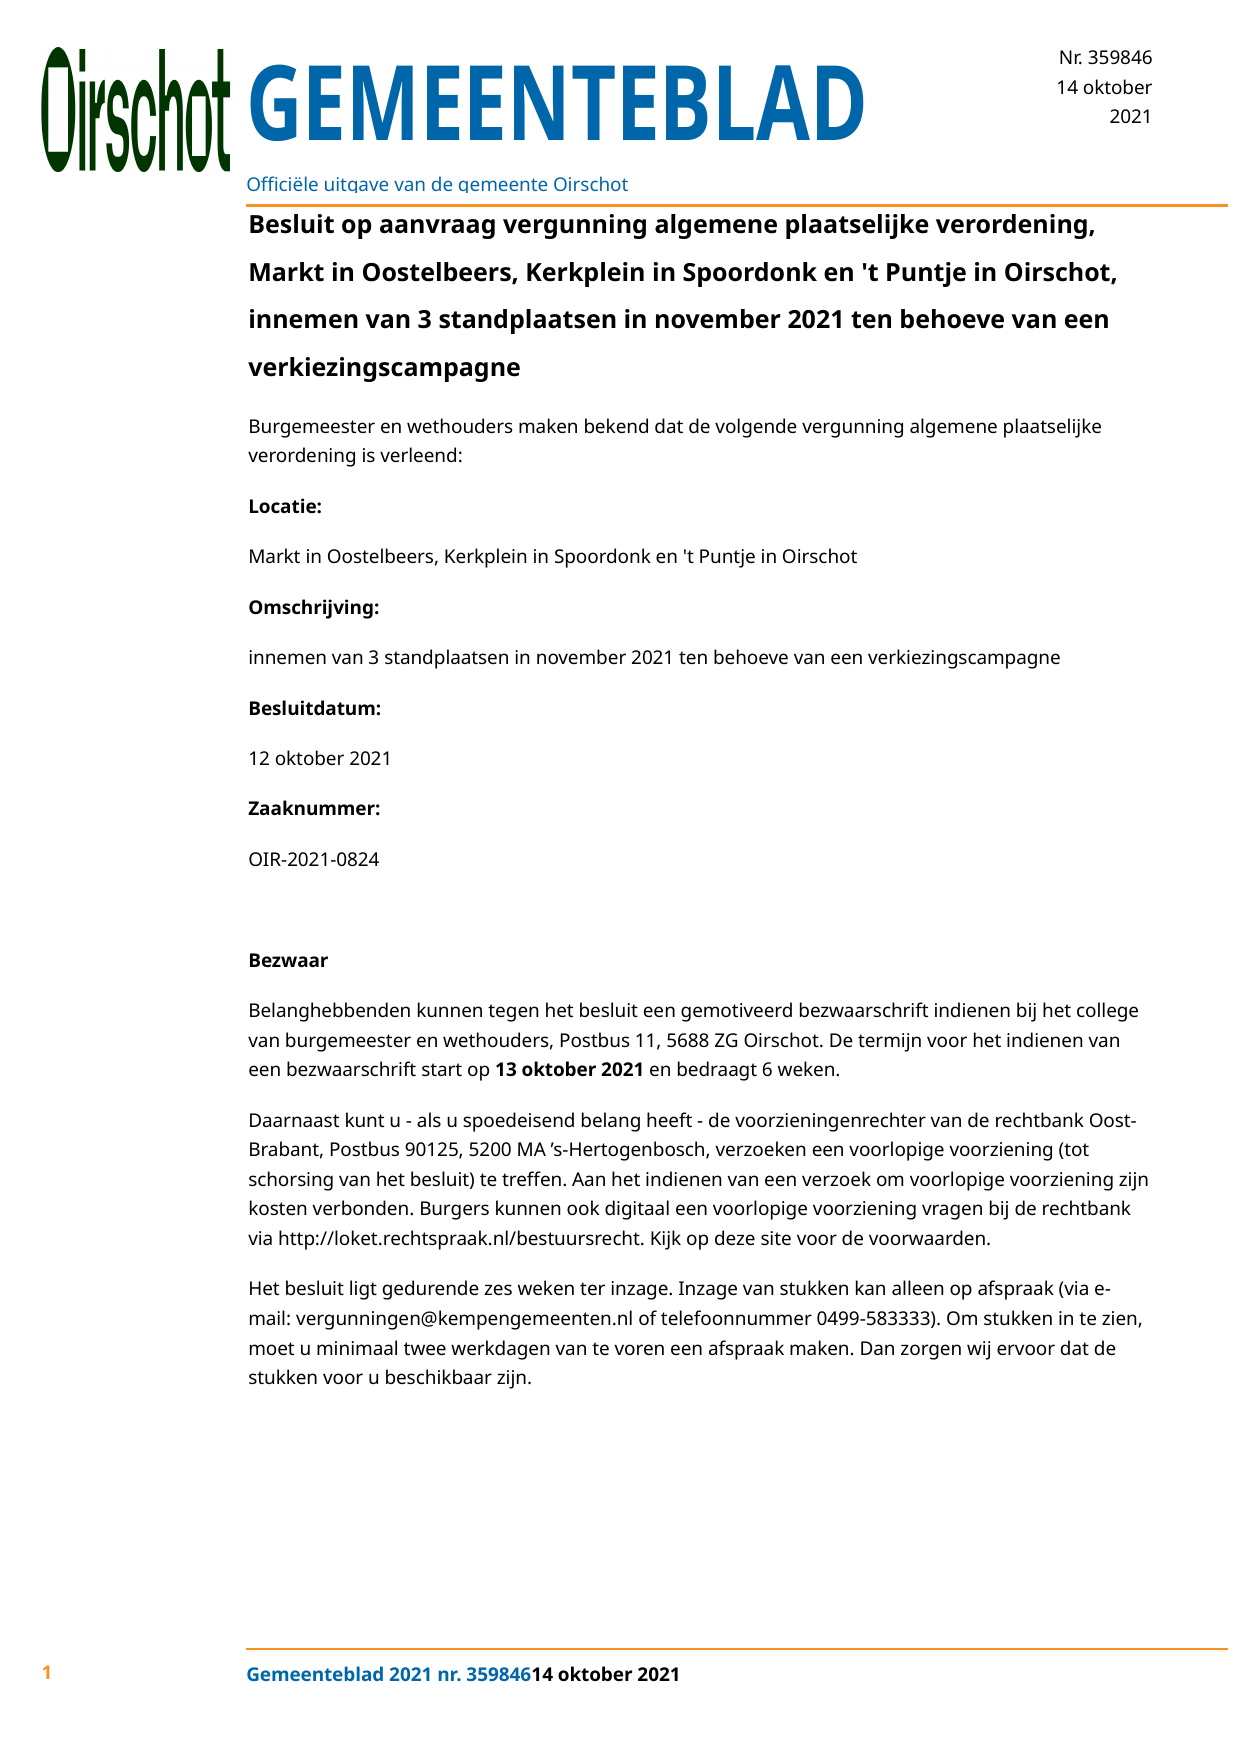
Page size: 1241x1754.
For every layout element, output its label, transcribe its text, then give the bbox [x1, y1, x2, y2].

text Besluit op aanvraag vergunning algemene plaatselijke verordening, Markt in Oostelbeers, Kerkplein in Spoordonk en 't Puntje in Oirschot, innemen van 3 standplaatsen in november 2021 ten behoeve van een verkiezingscampagne [248, 207, 1152, 384]
text Omschrijving: [248, 594, 1152, 620]
text 12 oktober 2021 [248, 745, 1152, 771]
picture [41, 47, 231, 172]
text OIR-2021-0824 [248, 846, 1152, 872]
text Bezwaar [248, 947, 1152, 973]
text Daarnaast kunt u - als u spoedeisend belang heeft - de voorzieningenrechter van de rechtbank Oost-Brabant, Postbus 90125, 5200 MA ’s-Hertogenbosch, verzoeken een voorlopige voorziening (tot schorsing van het besluit) te treffen. Aan het indienen van een verzoek om voorlopige voorziening zijn kosten verbonden. Burgers kunnen ook digitaal een voorlopige voorziening vragen bij de rechtbank via http://loket.rechtspraak.nl/bestuursrecht. Kijk op deze site voor de voorwaarden. [248, 1107, 1152, 1251]
text Belanghebbenden kunnen tegen het besluit een gemotiveerd bezwaarschrift indienen bij het college van burgemeester en wethouders, Postbus 11, 5688 ZG Oirschot. De termijn voor het indienen van een bezwaarschrift start op 13 oktober 2021 en bedraagt 6 weken. [248, 997, 1152, 1082]
text Burgemeester en wethouders maken bekend dat de volgende vergunning algemene plaatselijke verordening is verleend: [248, 413, 1152, 468]
text Zaaknummer: [248, 796, 1152, 821]
text Markt in Oostelbeers, Kerkplein in Spoordonk en 't Puntje in Oirschot [248, 543, 1152, 569]
text Het besluit ligt gedurende zes weken ter inzage. Inzage van stukken kan alleen op afspraak (via e-mail: vergunningen@kempengemeenten.nl of telefoonnummer 0499-583333). Om stukken in te zien, moet u minimaal twee werkdagen van te voren een afspraak maken. Dan zorgen wij ervoor dat de stukken voor u beschikbaar zijn. [248, 1276, 1152, 1390]
text Besluitdatum: [248, 695, 1152, 721]
text innemen van 3 standplaatsen in november 2021 ten behoeve van een verkiezingscampagne [248, 644, 1152, 670]
text Locatie: [248, 493, 1152, 519]
